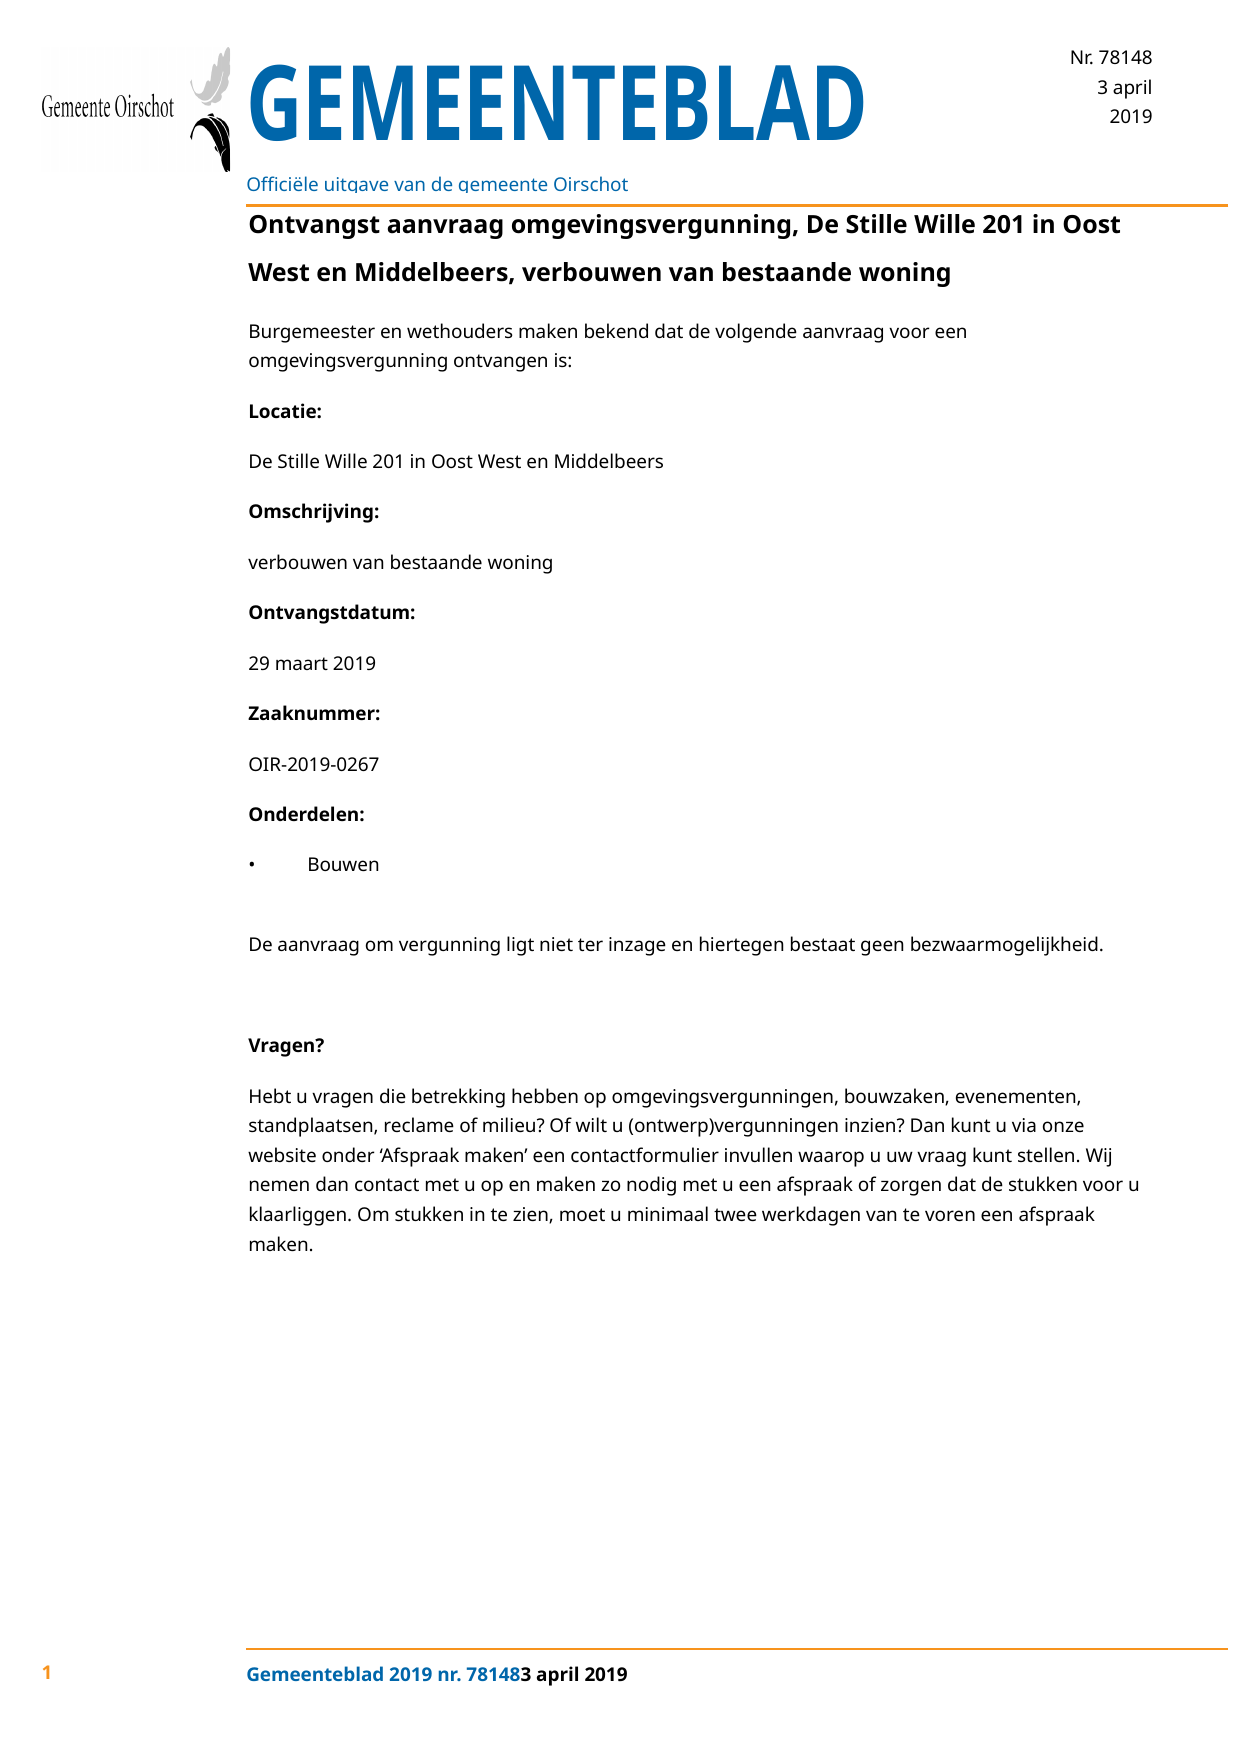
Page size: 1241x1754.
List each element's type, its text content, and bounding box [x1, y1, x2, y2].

text 29 maart 2019 [248, 650, 1152, 676]
text Omschrijving: [248, 499, 1152, 524]
text Ontvangst aanvraag omgevingsvergunning, De Stille Wille 201 in Oost West en Middelbeers, verbouwen van bestaande woning [248, 207, 1152, 288]
text De aanvraag om vergunning ligt niet ter inzage en hiertegen bestaat geen bezwaarmogelijkheid. [248, 932, 1152, 957]
text Zaaknummer: [248, 700, 1152, 726]
list Bouwen [248, 852, 1152, 877]
text De Stille Wille 201 in Oost West en Middelbeers [248, 448, 1152, 474]
text Locatie: [248, 398, 1152, 424]
text Onderdelen: [248, 801, 1152, 827]
text Ontvangstdatum: [248, 599, 1152, 625]
text OIR-2019-0267 [248, 751, 1152, 777]
picture [41, 47, 231, 172]
text verbouwen van bestaande woning [248, 549, 1152, 575]
text Hebt u vragen die betrekking hebben op omgevingsvergunningen, bouwzaken, evenementen, standplaatsen, reclame of milieu? Of wilt u (ontwerp)vergunningen inzien? Dan kunt u via onze website onder ‘Afspraak maken’ een contactformulier invullen waarop u uw vraag kunt stellen. Wij nemen dan contact met u op en maken zo nodig met u een afspraak of zorgen dat de stukken voor u klaarliggen. Om stukken in te zien, moet u minimaal twee werkdagen van te voren een afspraak maken. [248, 1083, 1152, 1257]
text Vragen? [248, 1032, 1152, 1058]
text Burgemeester en wethouders maken bekend dat de volgende aanvraag voor een omgevingsvergunning ontvangen is: [248, 318, 1152, 373]
